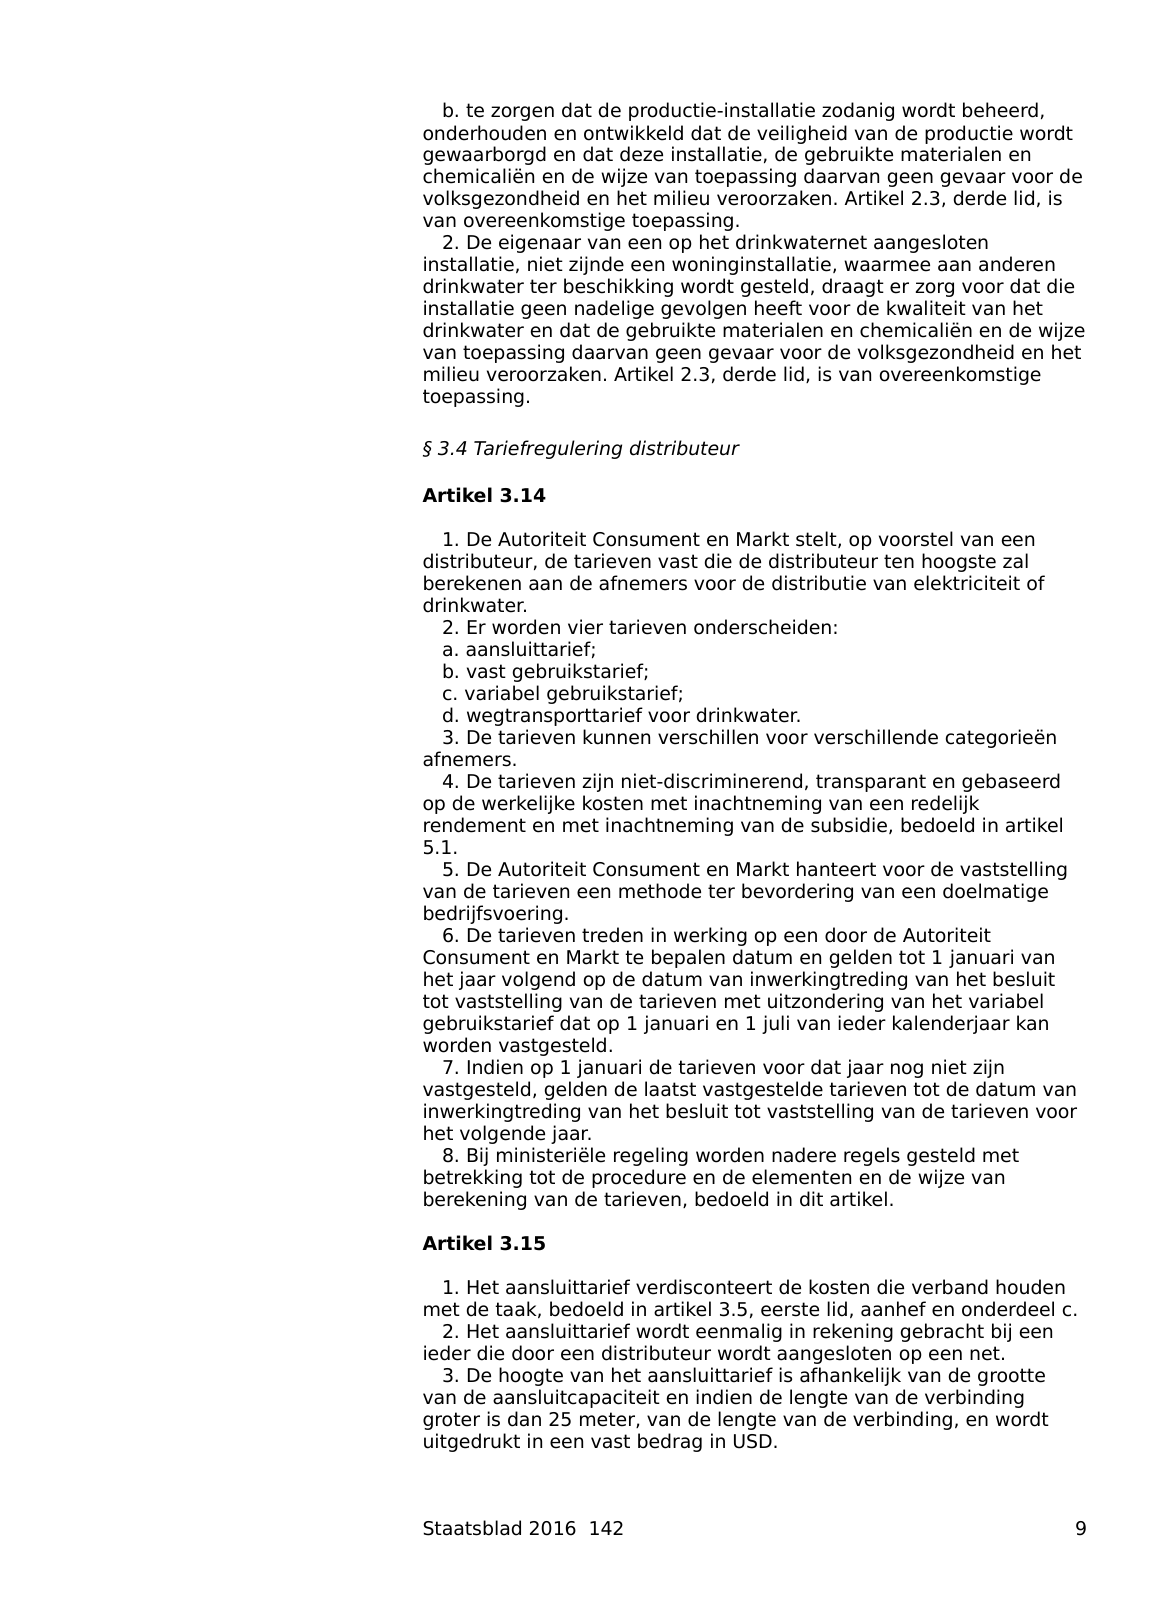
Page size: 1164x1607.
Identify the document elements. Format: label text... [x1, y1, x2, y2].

text 2. Er worden vier tarieven onderscheiden: [422, 617, 1087, 639]
text 8. Bij ministeriële regeling worden nadere regels gesteld met betrekking tot de procedure en de elementen en de wijze van berekening van de tarieven, bedoeld in dit artikel. [422, 1145, 1087, 1211]
text 3. De hoogte van het aansluittarief is afhankelijk van de grootte van de aansluitcapaciteit en indien de lengte van de verbinding groter is dan 25 meter, van de lengte van de verbinding, en wordt uitgedrukt in een vast bedrag in USD. [422, 1365, 1087, 1453]
text 3. De tarieven kunnen verschillen voor verschillende categorieën afnemers. [422, 727, 1087, 771]
text 6. De tarieven treden in werking op een door de Autoriteit Consument en Markt te bepalen datum en gelden tot 1 januari van het jaar volgend op de datum van inwerkingtreding van het besluit tot vaststelling van de tarieven met uitzondering van het variabel gebruikstarief dat op 1 januari en 1 juli van ieder kalenderjaar kan worden vastgesteld. [422, 925, 1087, 1057]
text b. te zorgen dat de productie-installatie zodanig wordt beheerd, onderhouden en ontwikkeld dat de veiligheid van de productie wordt gewaarborgd en dat deze installatie, de gebruikte materialen en chemicaliën en de wijze van toepassing daarvan geen gevaar voor de volksgezondheid en het milieu veroorzaken. Artikel 2.3, derde lid, is van overeenkomstige toepassing. [422, 100, 1087, 232]
subtitle Artikel 3.15 [422, 1233, 1087, 1255]
text b. vast gebruikstarief; [422, 661, 1087, 683]
text c. variabel gebruikstarief; [422, 683, 1087, 705]
text 1. Het aansluittarief verdisconteert de kosten die verband houden met de taak, bedoeld in artikel 3.5, eerste lid, aanhef en onderdeel c. [422, 1277, 1087, 1321]
text 2. De eigenaar van een op het drinkwaternet aangesloten installatie, niet zijnde een woninginstallatie, waarmee aan anderen drinkwater ter beschikking wordt gesteld, draagt er zorg voor dat die installatie geen nadelige gevolgen heeft voor de kwaliteit van het drinkwater en dat de gebruikte materialen en chemicaliën en de wijze van toepassing daarvan geen gevaar voor de volksgezondheid en het milieu veroorzaken. Artikel 2.3, derde lid, is van overeenkomstige toepassing. [422, 232, 1087, 408]
text 4. De tarieven zijn niet-discriminerend, transparant en gebaseerd op de werkelijke kosten met inachtneming van een redelijk rendement en met inachtneming van de subsidie, bedoeld in artikel 5.1. [422, 771, 1087, 859]
subtitle § 3.4 Tariefregulering distributeur [422, 438, 1087, 460]
text 1. De Autoriteit Consument en Markt stelt, op voorstel van een distributeur, de tarieven vast die de distributeur ten hoogste zal berekenen aan de afnemers voor de distributie van elektriciteit of drinkwater. [422, 529, 1087, 617]
text d. wegtransporttarief voor drinkwater. [422, 705, 1087, 727]
subtitle Artikel 3.14 [422, 485, 1087, 507]
text 5. De Autoriteit Consument en Markt hanteert voor de vaststelling van de tarieven een methode ter bevordering van een doelmatige bedrijfsvoering. [422, 859, 1087, 925]
text 7. Indien op 1 januari de tarieven voor dat jaar nog niet zijn vastgesteld, gelden de laatst vastgestelde tarieven tot de datum van inwerkingtreding van het besluit tot vaststelling van de tarieven voor het volgende jaar. [422, 1057, 1087, 1145]
text 2. Het aansluittarief wordt eenmalig in rekening gebracht bij een ieder die door een distributeur wordt aangesloten op een net. [422, 1321, 1087, 1365]
text a. aansluittarief; [422, 639, 1087, 661]
